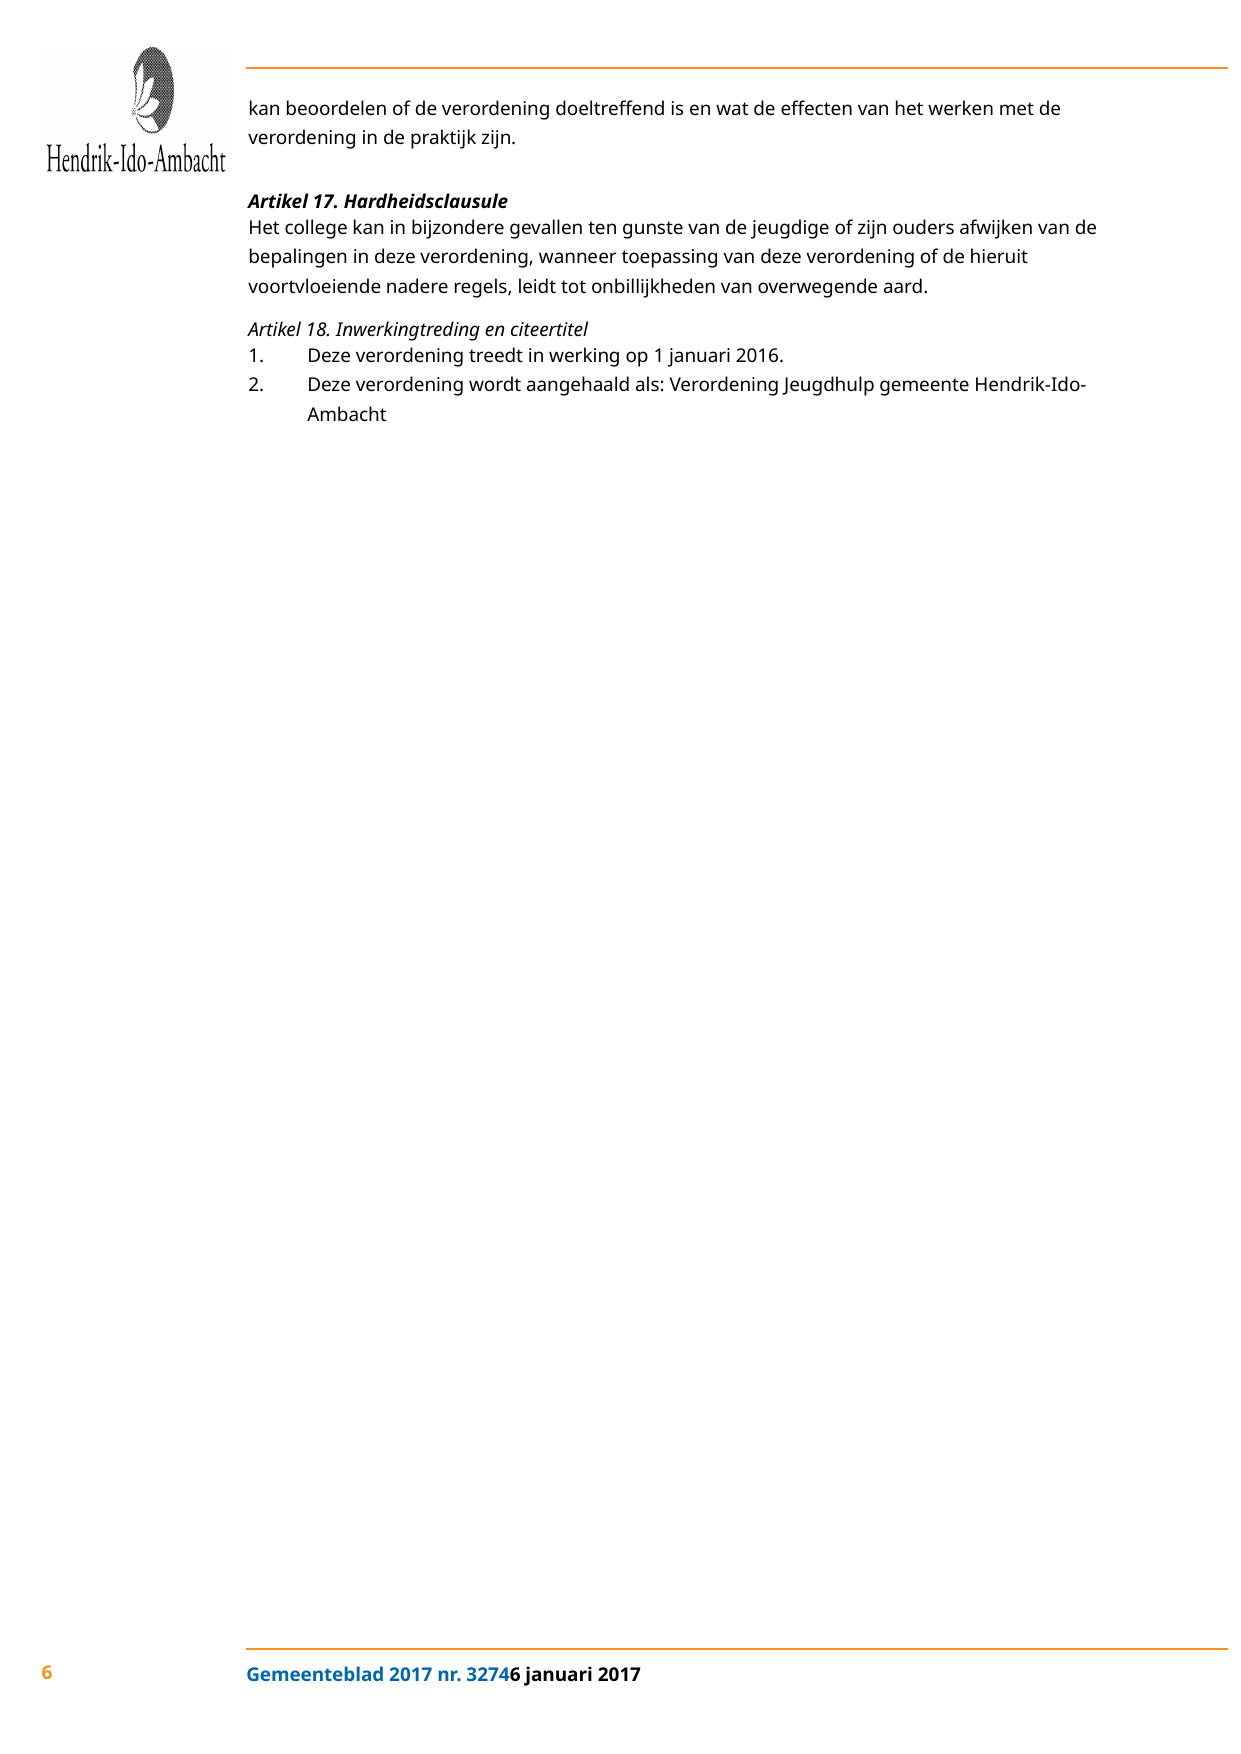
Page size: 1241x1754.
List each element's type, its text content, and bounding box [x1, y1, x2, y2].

list Deze verordening wordt aangehaald als: Verordening Jeugdhulp gemeente Hendrik-Ido-Ambacht [248, 372, 1152, 427]
text Artikel 18. Inwerkingtreding en citeertitel [248, 316, 1152, 342]
picture [41, 47, 231, 172]
text kan beoordelen of de verordening doeltreffend is en wat de effecten van het werken met de verordening in de praktijk zijn. [248, 95, 1152, 150]
text Het college kan in bijzondere gevallen ten gunste van de jeugdige of zijn ouders afwijken van de bepalingen in deze verordening, wanneer toepassing van deze verordening of de hieruit voortvloeiende nadere regels, leidt tot onbillijkheden van overwegende aard. [248, 214, 1152, 299]
text Artikel 17. Hardheidsclausule [248, 188, 1152, 214]
list Deze verordening treedt in werking op 1 januari 2016. [248, 342, 1152, 368]
